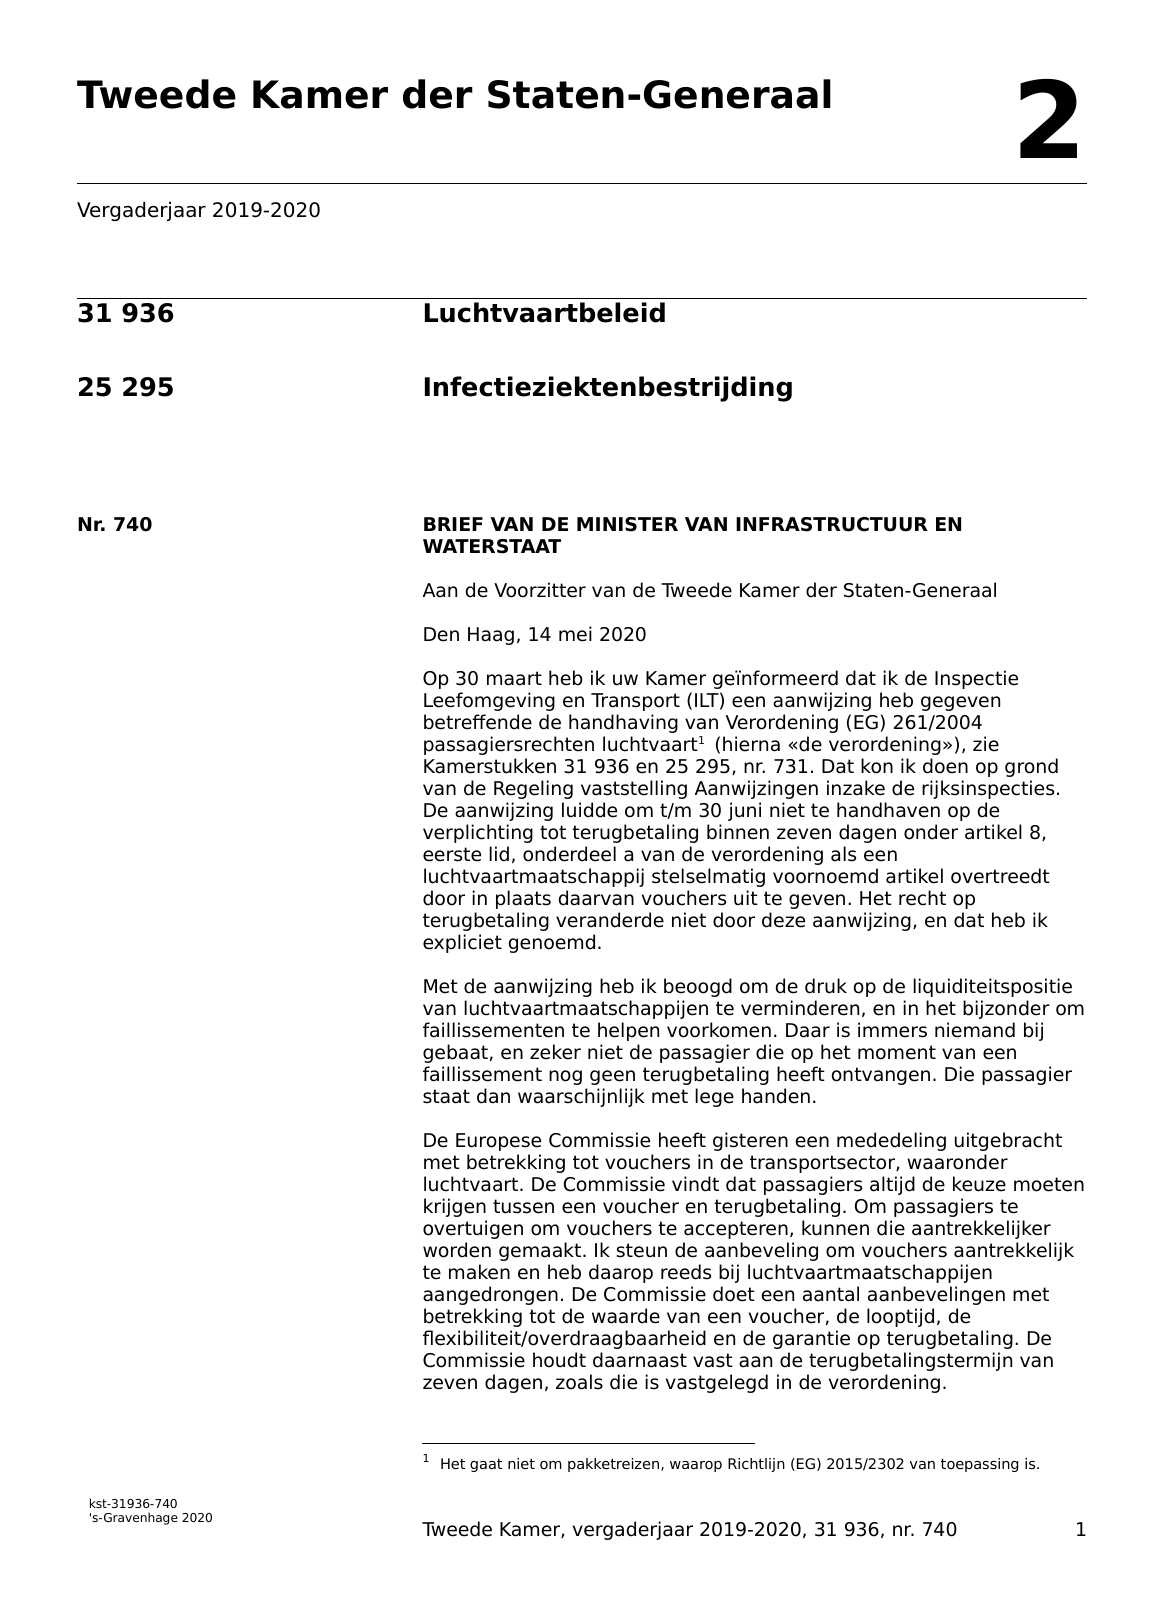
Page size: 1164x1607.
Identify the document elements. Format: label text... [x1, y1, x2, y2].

text Aan de Voorzitter van de Tweede Kamer der Staten-Generaal [422, 580, 1087, 602]
text Den Haag, 14 mei 2020 [422, 624, 1087, 646]
subtitle 25 295 Infectieziektenbestrijding [77, 373, 1087, 403]
table_cell Vergaderjaar 2019-2020 [77, 184, 1087, 298]
text kst-31936-740 [88, 1497, 323, 1511]
text De Europese Commissie heeft gisteren een mededeling uitgebracht met betrekking tot vouchers in de transportsector, waaronder luchtvaart. De Commissie vindt dat passagiers altijd de keuze moeten krijgen tussen een voucher en terugbetaling. Om passagiers te overtuigen om vouchers te accepteren, kunnen die aantrekkelijker worden gemaakt. Ik steun de aanbeveling om vouchers aantrekkelijk te maken en heb daarop reeds bij luchtvaartmaatschappijen aangedrongen. De Commissie doet een aantal aanbevelingen met betrekking tot de waarde van een voucher, de looptijd, de flexibiliteit/overdraagbaarheid en de garantie op terugbetaling. De Commissie houdt daarnaast vast aan de terugbetalingstermijn van zeven dagen, zoals die is vastgelegd in de verordening. [422, 1130, 1087, 1394]
table_header 2 [886, 59, 1087, 183]
text Met de aanwijzing heb ik beoogd om de druk op de liquiditeitspositie van luchtvaartmaatschappijen te verminderen, en in het bijzonder om faillissementen te helpen voorkomen. Daar is immers niemand bij gebaat, en zeker niet de passagier die op het moment van een faillissement nog geen terugbetaling heeft ontvangen. Die passagier staat dan waarschijnlijk met lege handen. [422, 976, 1087, 1108]
subtitle 31 936 Luchtvaartbeleid [77, 299, 1087, 329]
text Het gaat niet om pakketreizen, waarop Richtlijn (EG) 2015/2302 van toepassing is. [422, 1452, 1087, 1474]
text 's-Gravenhage 2020 [88, 1511, 323, 1525]
subtitle Nr. 740 BRIEF VAN DE MINISTER VAN INFRASTRUCTUUR EN WATERSTAAT [77, 514, 1087, 558]
table_header Tweede Kamer der Staten-Generaal [77, 59, 886, 183]
text Op 30 maart heb ik uw Kamer geïnformeerd dat ik de Inspectie Leefomgeving en Transport (ILT) een aanwijzing heb gegeven betreffende de handhaving van Verordening (EG) 261/2004 passagiersrechten luchtvaart (hierna «de verordening»), zie Kamerstukken 31 936 en 25 295, nr. 731. Dat kon ik doen op grond van de Regeling vaststelling Aanwijzingen inzake de rijksinspecties. De aanwijzing luidde om t/m 30 juni niet te handhaven op de verplichting tot terugbetaling binnen zeven dagen onder artikel 8, eerste lid, onderdeel a van de verordening als een luchtvaartmaatschappij stelselmatig voornoemd artikel overtreedt door in plaats daarvan vouchers uit te geven. Het recht op terugbetaling veranderde niet door deze aanwijzing, en dat heb ik expliciet genoemd. [422, 668, 1087, 954]
